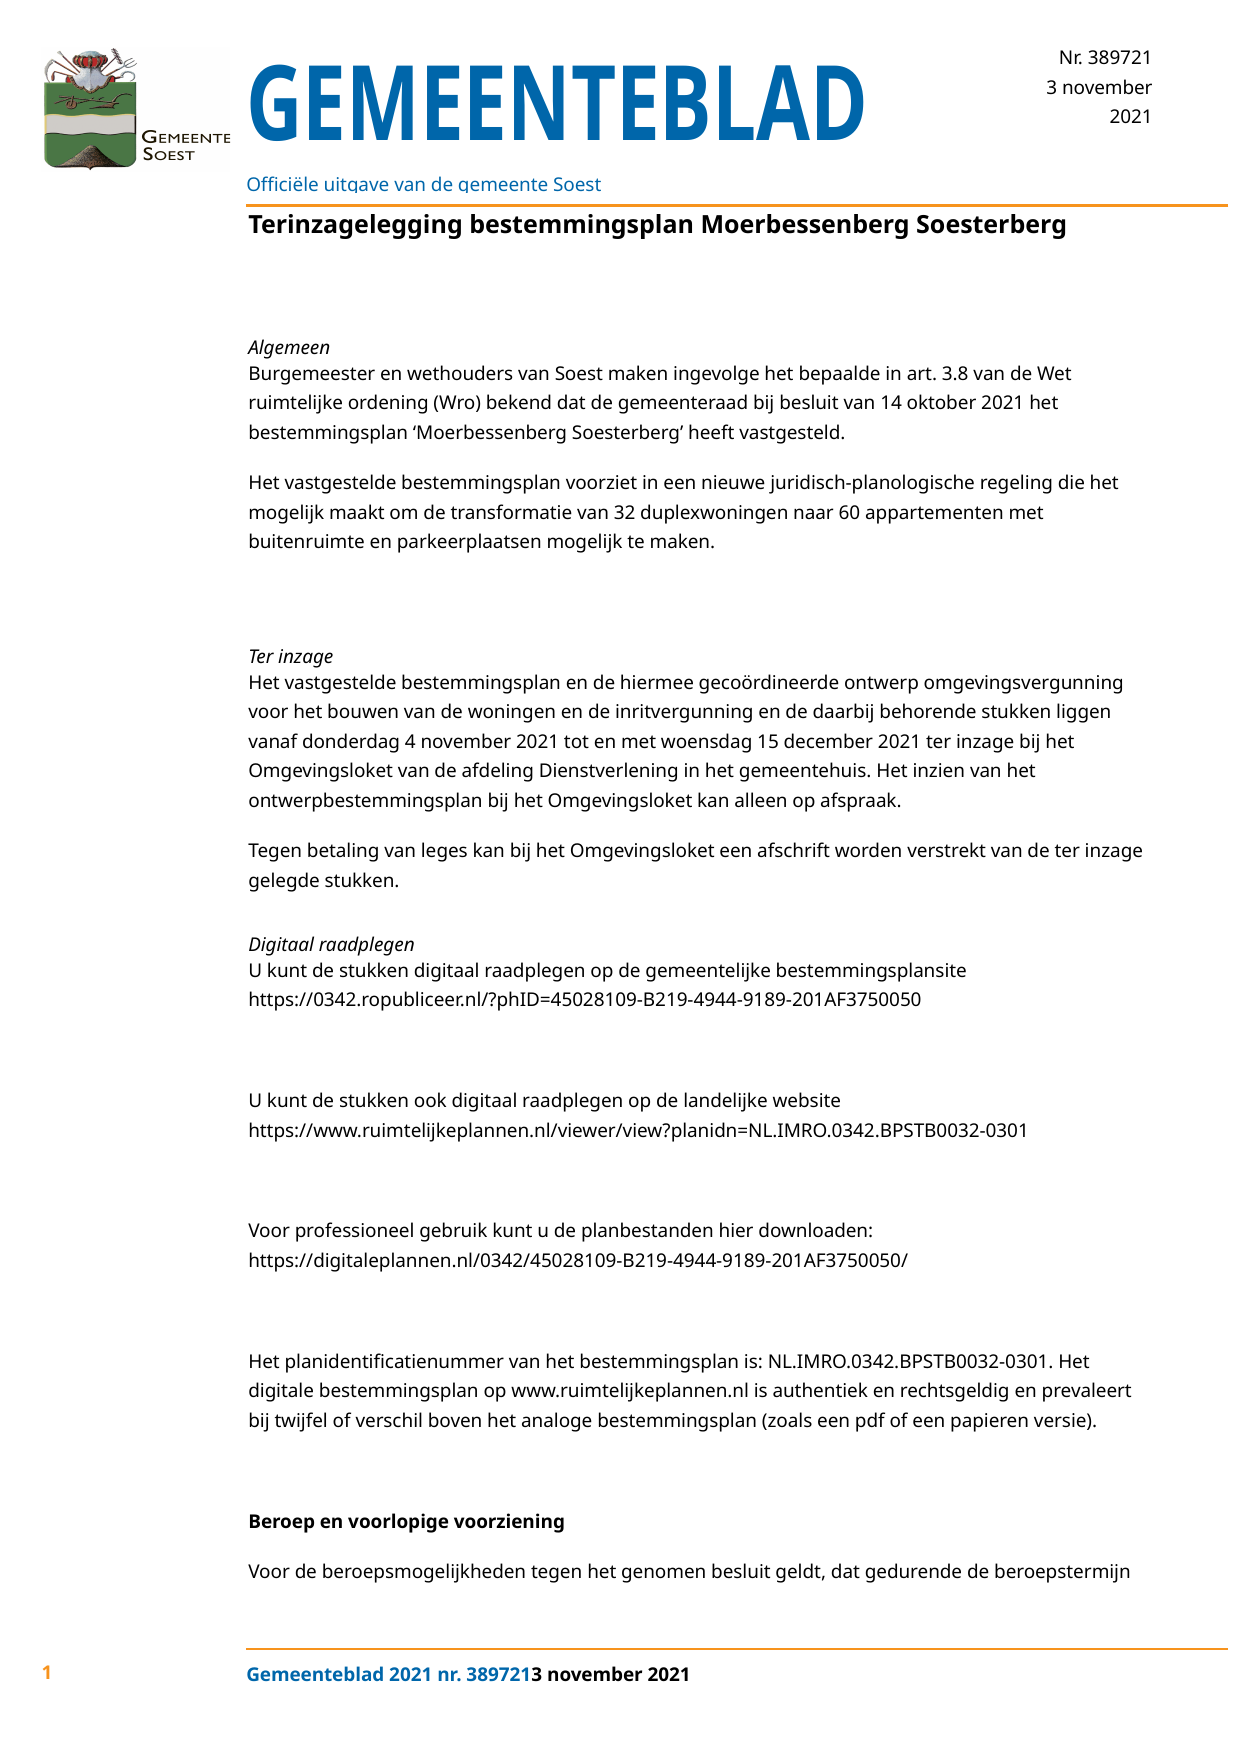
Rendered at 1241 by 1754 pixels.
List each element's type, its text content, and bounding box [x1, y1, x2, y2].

text Terinzagelegging bestemmingsplan Moerbessenberg Soesterberg [248, 207, 1152, 241]
text Algemeen [248, 334, 1152, 360]
text Het vastgestelde bestemmingsplan voorziet in een nieuwe juridisch-planologische regeling die het mogelijk maakt om de transformatie van 32 duplexwoningen naar 60 appartementen met buitenruimte en parkeerplaatsen mogelijk te maken. [248, 469, 1152, 554]
text Tegen betaling van leges kan bij het Omgevingsloket een afschrift worden verstrekt van de ter inzage gelegde stukken. [248, 838, 1152, 893]
text Het planidentificatienummer van het bestemmingsplan is: NL.IMRO.0342.BPSTB0032-0301. Het digitale bestemmingsplan op www.ruimtelijkeplannen.nl is authentiek en rechtsgeldig en prevaleert bij twijfel of verschil boven het analoge bestemmingsplan (zoals een pdf of een papieren versie). [248, 1348, 1152, 1433]
text Digitaal raadplegen [248, 931, 1152, 957]
text Burgemeester en wethouders van Soest maken ingevolge het bepaalde in art. 3.8 van de Wet ruimtelijke ordening (Wro) bekend dat de gemeenteraad bij besluit van 14 oktober 2021 het bestemmingsplan ‘Moerbessenberg Soesterberg’ heeft vastgesteld. [248, 360, 1152, 445]
text Beroep en voorlopige voorziening [248, 1508, 1152, 1534]
text Ter inzage [248, 643, 1152, 669]
text U kunt de stukken digitaal raadplegen op de gemeentelijke bestemmingsplansite https://0342.ropubliceer.nl/?phID=45028109-B219-4944-9189-201AF3750050 [248, 957, 1152, 1012]
text U kunt de stukken ook digitaal raadplegen op de landelijke website https://www.ruimtelijkeplannen.nl/viewer/view?planidn=NL.IMRO.0342.BPSTB0032-0301 [248, 1087, 1152, 1143]
text Voor professioneel gebruik kunt u de planbestanden hier downloaden: https://digitaleplannen.nl/0342/45028109-B219-4944-9189-201AF3750050/ [248, 1218, 1152, 1273]
text Voor de beroepsmogelijkheden tegen het genomen besluit geldt, dat gedurende de beroepstermijn [248, 1558, 1152, 1584]
picture [41, 47, 231, 172]
text Het vastgestelde bestemmingsplan en de hiermee gecoördineerde ontwerp omgevingsvergunning voor het bouwen van de woningen en de inritvergunning en de daarbij behorende stukken liggen vanaf donderdag 4 november 2021 tot en met woensdag 15 december 2021 ter inzage bij het Omgevingsloket van de afdeling Dienstverlening in het gemeentehuis. Het inzien van het ontwerpbestemmingsplan bij het Omgevingsloket kan alleen op afspraak. [248, 669, 1152, 813]
